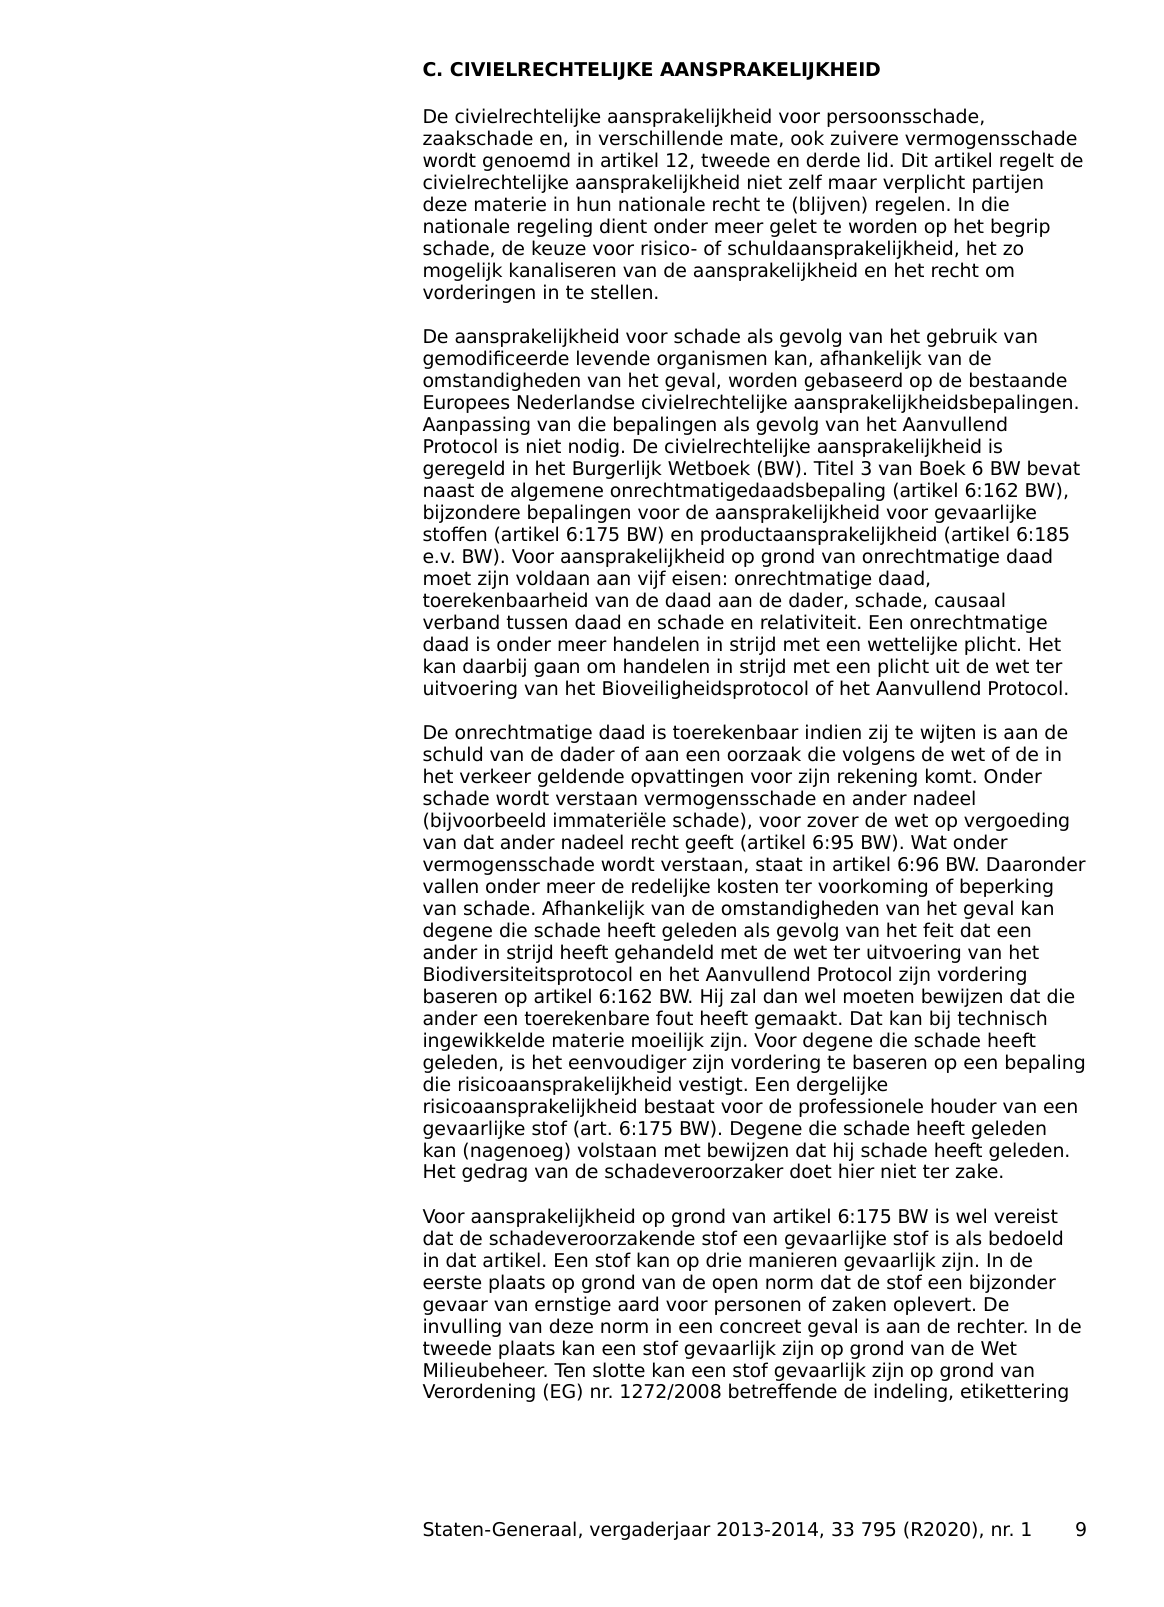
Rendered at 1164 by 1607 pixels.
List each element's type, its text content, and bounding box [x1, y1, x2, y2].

text De aansprakelijkheid voor schade als gevolg van het gebruik van gemodificeerde levende organismen kan, afhankelijk van de omstandigheden van het geval, worden gebaseerd op de bestaande Europees Nederlandse civielrechtelijke aansprakelijkheidsbepalingen. Aanpassing van die bepalingen als gevolg van het Aanvullend Protocol is niet nodig. De civielrechtelijke aansprakelijkheid is geregeld in het Burgerlijk Wetboek (BW). Titel 3 van Boek 6 BW bevat naast de algemene onrechtmatigedaadsbepaling (artikel 6:162 BW), bijzondere bepalingen voor de aansprakelijkheid voor gevaarlijke stoffen (artikel 6:175 BW) en productaansprakelijkheid (artikel 6:185 e.v. BW). Voor aansprakelijkheid op grond van onrechtmatige daad moet zijn voldaan aan vijf eisen: onrechtmatige daad, toerekenbaarheid van de daad aan de dader, schade, causaal verband tussen daad en schade en relativiteit. Een onrechtmatige daad is onder meer handelen in strijd met een wettelijke plicht. Het kan daarbij gaan om handelen in strijd met een plicht uit de wet ter uitvoering van het Bioveiligheidsprotocol of het Aanvullend Protocol. [422, 326, 1087, 700]
subtitle C. CIVIELRECHTELIJKE AANSPRAKELIJKHEID [422, 59, 1087, 81]
text Voor aansprakelijkheid op grond van artikel 6:175 BW is wel vereist dat de schadeveroorzakende stof een gevaarlijke stof is als bedoeld in dat artikel. Een stof kan op drie manieren gevaarlijk zijn. In de eerste plaats op grond van de open norm dat de stof een bijzonder gevaar van ernstige aard voor personen of zaken oplevert. De invulling van deze norm in een concreet geval is aan de rechter. In de tweede plaats kan een stof gevaarlijk zijn op grond van de Wet Milieubeheer. Ten slotte kan een stof gevaarlijk zijn op grond van Verordening (EG) nr. 1272/2008 betreffende de indeling, etikettering [422, 1206, 1087, 1403]
text De onrechtmatige daad is toerekenbaar indien zij te wijten is aan de schuld van de dader of aan een oorzaak die volgens de wet of de in het verkeer geldende opvattingen voor zijn rekening komt. Onder schade wordt verstaan vermogensschade en ander nadeel (bijvoorbeeld immateriële schade), voor zover de wet op vergoeding van dat ander nadeel recht geeft (artikel 6:95 BW). Wat onder vermogensschade wordt verstaan, staat in artikel 6:96 BW. Daaronder vallen onder meer de redelijke kosten ter voorkoming of beperking van schade. Afhankelijk van de omstandigheden van het geval kan degene die schade heeft geleden als gevolg van het feit dat een ander in strijd heeft gehandeld met de wet ter uitvoering van het Biodiversiteitsprotocol en het Aanvullend Protocol zijn vordering baseren op artikel 6:162 BW. Hij zal dan wel moeten bewijzen dat die ander een toerekenbare fout heeft gemaakt. Dat kan bij technisch ingewikkelde materie moeilijk zijn. Voor degene die schade heeft geleden, is het eenvoudiger zijn vordering te baseren op een bepaling die risicoaansprakelijkheid vestigt. Een dergelijke risicoaansprakelijkheid bestaat voor de professionele houder van een gevaarlijke stof (art. 6:175 BW). Degene die schade heeft geleden kan (nagenoeg) volstaan met bewijzen dat hij schade heeft geleden. Het gedrag van de schadeveroorzaker doet hier niet ter zake. [422, 722, 1087, 1183]
text De civielrechtelijke aansprakelijkheid voor persoonsschade, zaakschade en, in verschillende mate, ook zuivere vermogensschade wordt genoemd in artikel 12, tweede en derde lid. Dit artikel regelt de civielrechtelijke aansprakelijkheid niet zelf maar verplicht partijen deze materie in hun nationale recht te (blijven) regelen. In die nationale regeling dient onder meer gelet te worden op het begrip schade, de keuze voor risico- of schuldaansprakelijkheid, het zo mogelijk kanaliseren van de aansprakelijkheid en het recht om vorderingen in te stellen. [422, 106, 1087, 304]
